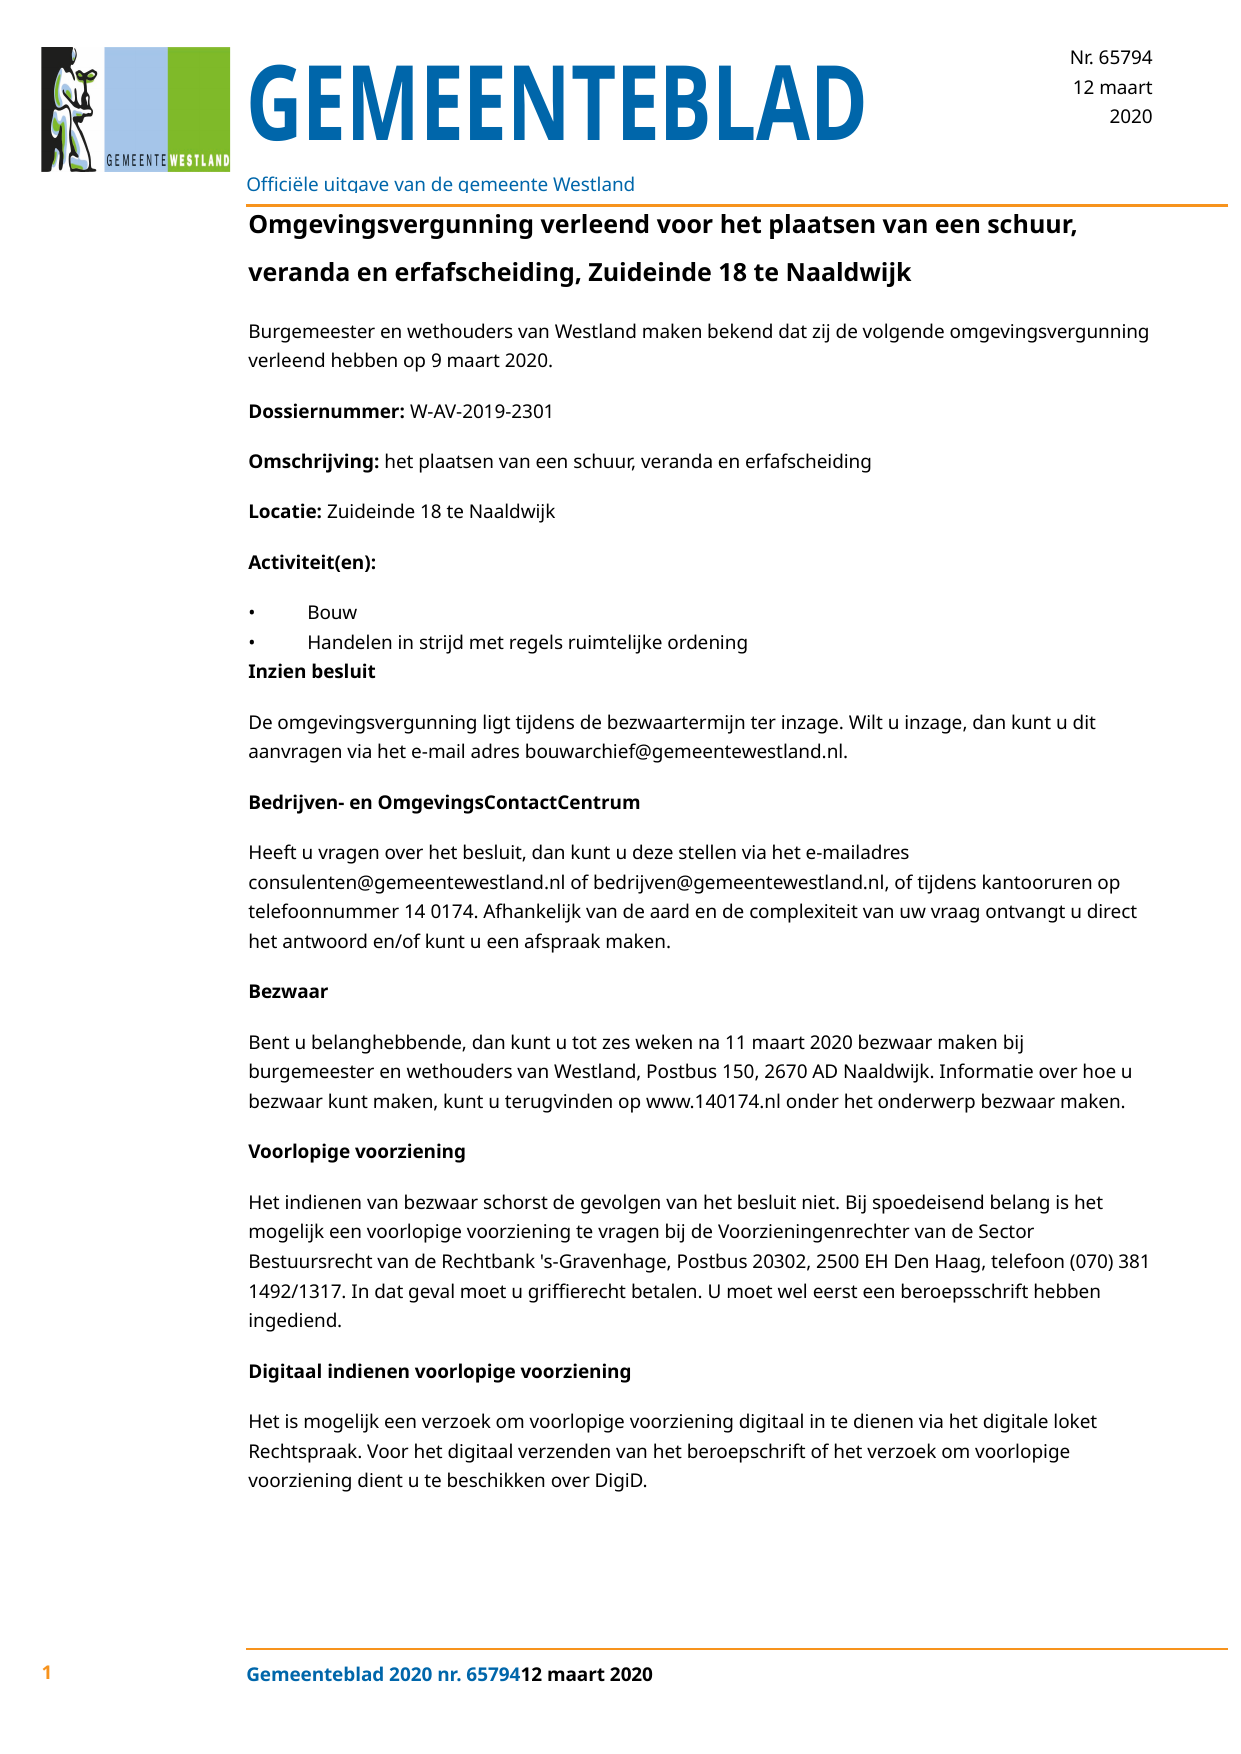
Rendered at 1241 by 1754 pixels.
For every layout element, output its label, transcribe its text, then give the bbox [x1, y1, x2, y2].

text Bezwaar [248, 979, 1152, 1004]
picture [41, 47, 231, 172]
text Locatie: Zuideinde 18 te Naaldwijk [248, 499, 1152, 524]
text Burgemeester en wethouders van Westland maken bekend dat zij de volgende omgevingsvergunning verleend hebben op 9 maart 2020. [248, 318, 1152, 373]
text Voorlopige voorziening [248, 1139, 1152, 1164]
text Omschrijving: het plaatsen van een schuur, veranda en erfafscheiding [248, 448, 1152, 474]
list Handelen in strijd met regels ruimtelijke ordening [248, 629, 1152, 655]
text Dossiernummer: W-AV-2019-2301 [248, 398, 1152, 424]
text Bent u belanghebbende, dan kunt u tot zes weken na 11 maart 2020 bezwaar maken bij burgemeester en wethouders van Westland, Postbus 150, 2670 AD Naaldwijk. Informatie over hoe u bezwaar kunt maken, kunt u terugvinden op www.140174.nl onder het onderwerp bezwaar maken. [248, 1029, 1152, 1114]
text Omgevingsvergunning verleend voor het plaatsen van een schuur, veranda en erfafscheiding, Zuideinde 18 te Naaldwijk [248, 207, 1152, 288]
list Bouw [248, 599, 1152, 625]
text Heeft u vragen over het besluit, dan kunt u deze stellen via het e-mailadres consulenten@gemeentewestland.nl of bedrijven@gemeentewestland.nl, of tijdens kantooruren op telefoonnummer 14 0174. Afhankelijk van de aard en de complexiteit van uw vraag ontvangt u direct het antwoord en/of kunt u een afspraak maken. [248, 839, 1152, 954]
text Activiteit(en): [248, 549, 1152, 575]
text Digitaal indienen voorlopige voorziening [248, 1358, 1152, 1384]
text Inzien besluit [248, 659, 1152, 684]
text Het is mogelijk een verzoek om voorlopige voorziening digitaal in te dienen via het digitale loket Rechtspraak. Voor het digitaal verzenden van het beroepschrift of het verzoek om voorlopige voorziening dient u te beschikken over DigiD. [248, 1408, 1152, 1493]
text Bedrijven- en OmgevingsContactCentrum [248, 789, 1152, 815]
text De omgevingsvergunning ligt tijdens de bezwaartermijn ter inzage. Wilt u inzage, dan kunt u dit aanvragen via het e-mail adres bouwarchief@gemeentewestland.nl. [248, 709, 1152, 764]
text Het indienen van bezwaar schorst de gevolgen van het besluit niet. Bij spoedeisend belang is het mogelijk een voorlopige voorziening te vragen bij de Voorzieningenrechter van de Sector Bestuursrecht van de Rechtbank 's-Gravenhage, Postbus 20302, 2500 EH Den Haag, telefoon (070) 381 1492/1317. In dat geval moet u griffierecht betalen. U moet wel eerst een beroepsschrift hebben ingediend. [248, 1189, 1152, 1333]
